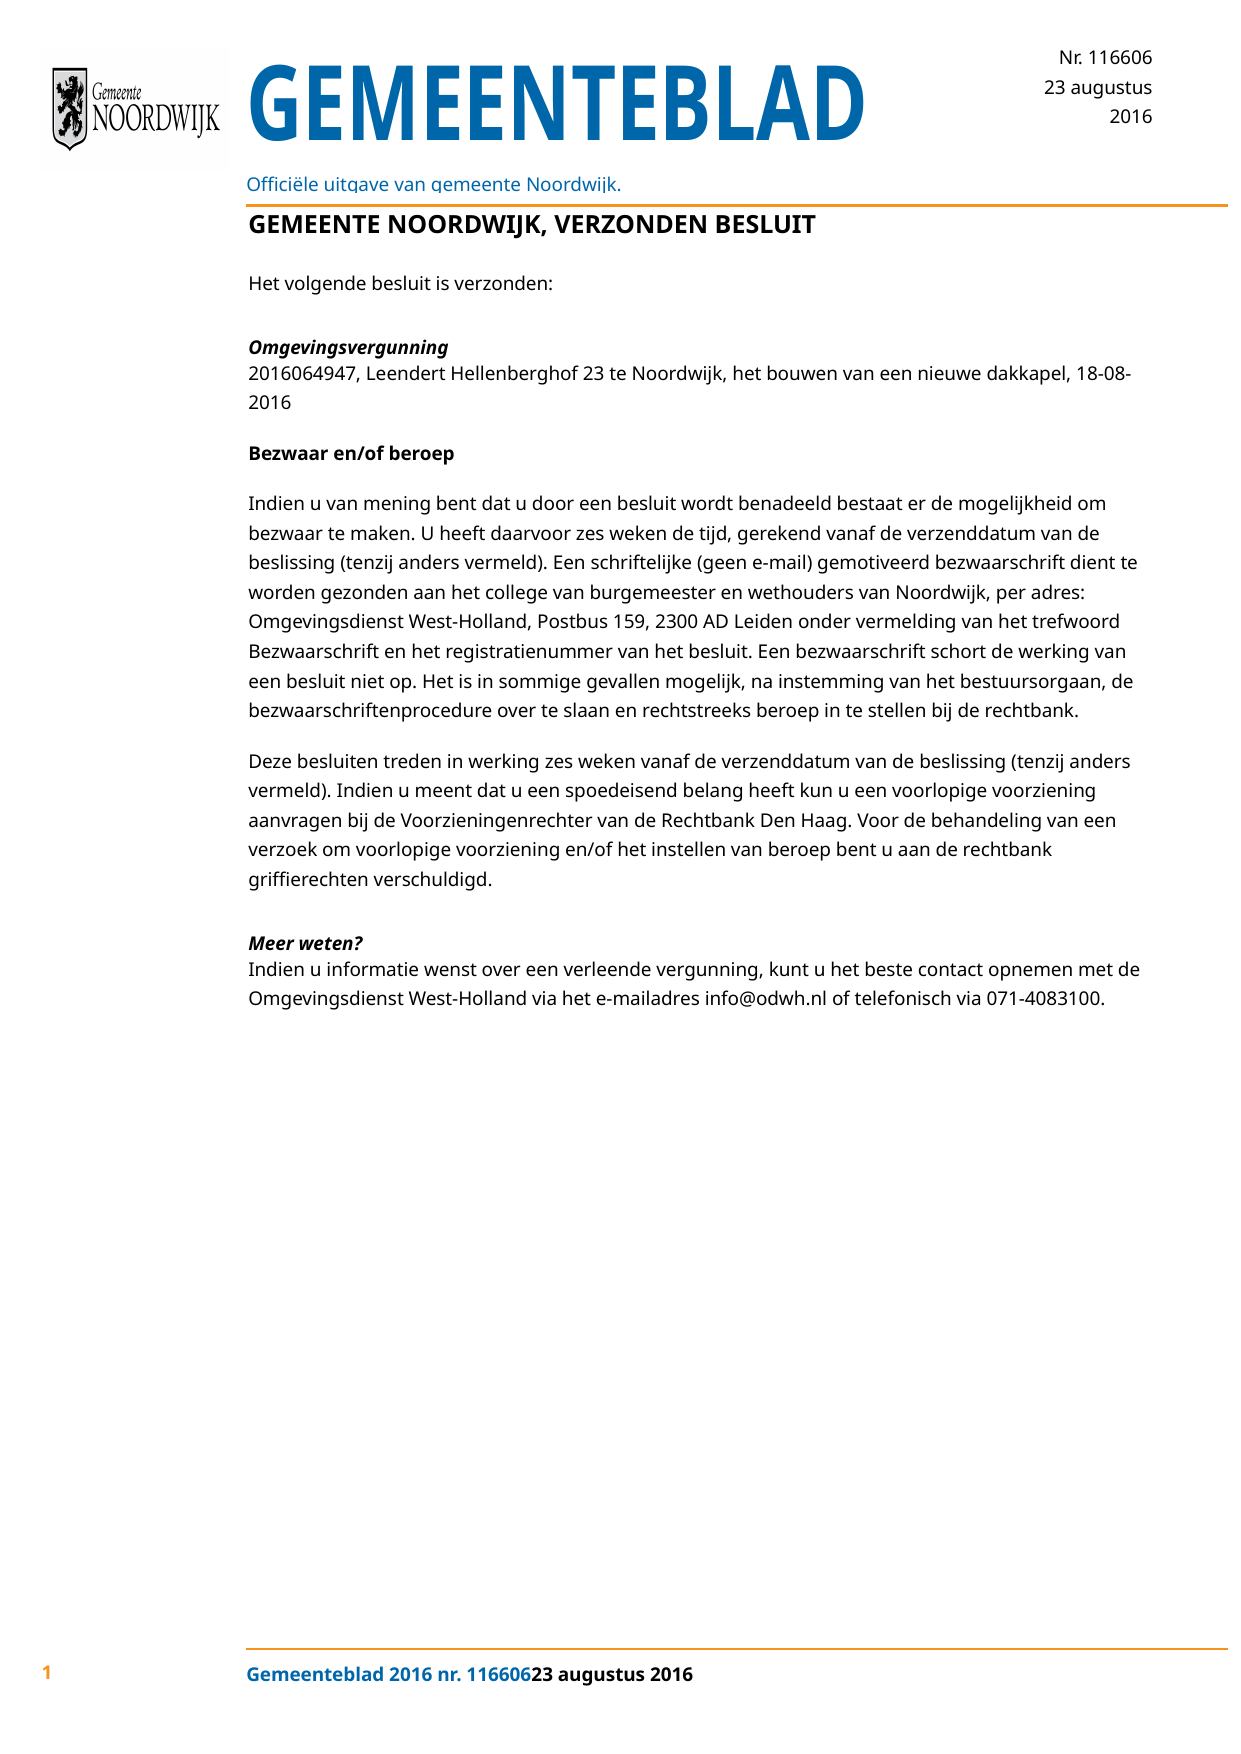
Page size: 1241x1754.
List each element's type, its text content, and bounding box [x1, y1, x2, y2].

text Deze besluiten treden in werking zes weken vanaf de verzenddatum van de beslissing (tenzij anders vermeld). Indien u meent dat u een spoedeisend belang heeft kun u een voorlopige voorziening aanvragen bij de Voorzieningenrechter van de Rechtbank Den Haag. Voor de behandeling van een verzoek om voorlopige voorziening en/of het instellen van beroep bent u aan de rechtbank griffierechten verschuldigd. [248, 748, 1152, 892]
text Indien u informatie wenst over een verleende vergunning, kunt u het beste contact opnemen met de Omgevingsdienst West-Holland via het e-mailadres info@odwh.nl of telefonisch via 071-4083100. [248, 956, 1152, 1011]
text Indien u van mening bent dat u door een besluit wordt benadeeld bestaat er de mogelijkheid om bezwaar te maken. U heeft daarvoor zes weken de tijd, gerekend vanaf de verzenddatum van de beslissing (tenzij anders vermeld). Een schriftelijke (geen e-mail) gemotiveerd bezwaarschrift dient te worden gezonden aan het college van burgemeester en wethouders van Noordwijk, per adres: Omgevingsdienst West-Holland, Postbus 159, 2300 AD Leiden onder vermelding van het trefwoord Bezwaarschrift en het registratienummer van het besluit. Een bezwaarschrift schort de werking van een besluit niet op. Het is in sommige gevallen mogelijk, na instemming van het bestuursorgaan, de bezwaarschriftenprocedure over te slaan en rechtstreeks beroep in te stellen bij de rechtbank. [248, 490, 1152, 723]
picture [41, 47, 231, 172]
text Bezwaar en/of beroep [248, 440, 1152, 466]
text 2016064947, Leendert Hellenberghof 23 te Noordwijk, het bouwen van een nieuwe dakkapel, 18-08-2016 [248, 360, 1152, 415]
text Het volgende besluit is verzonden: [248, 270, 1152, 296]
text Meer weten? [248, 930, 1152, 956]
text GEMEENTE NOORDWIJK, VERZONDEN BESLUIT [248, 207, 1152, 241]
text Omgevingsvergunning [248, 334, 1152, 360]
